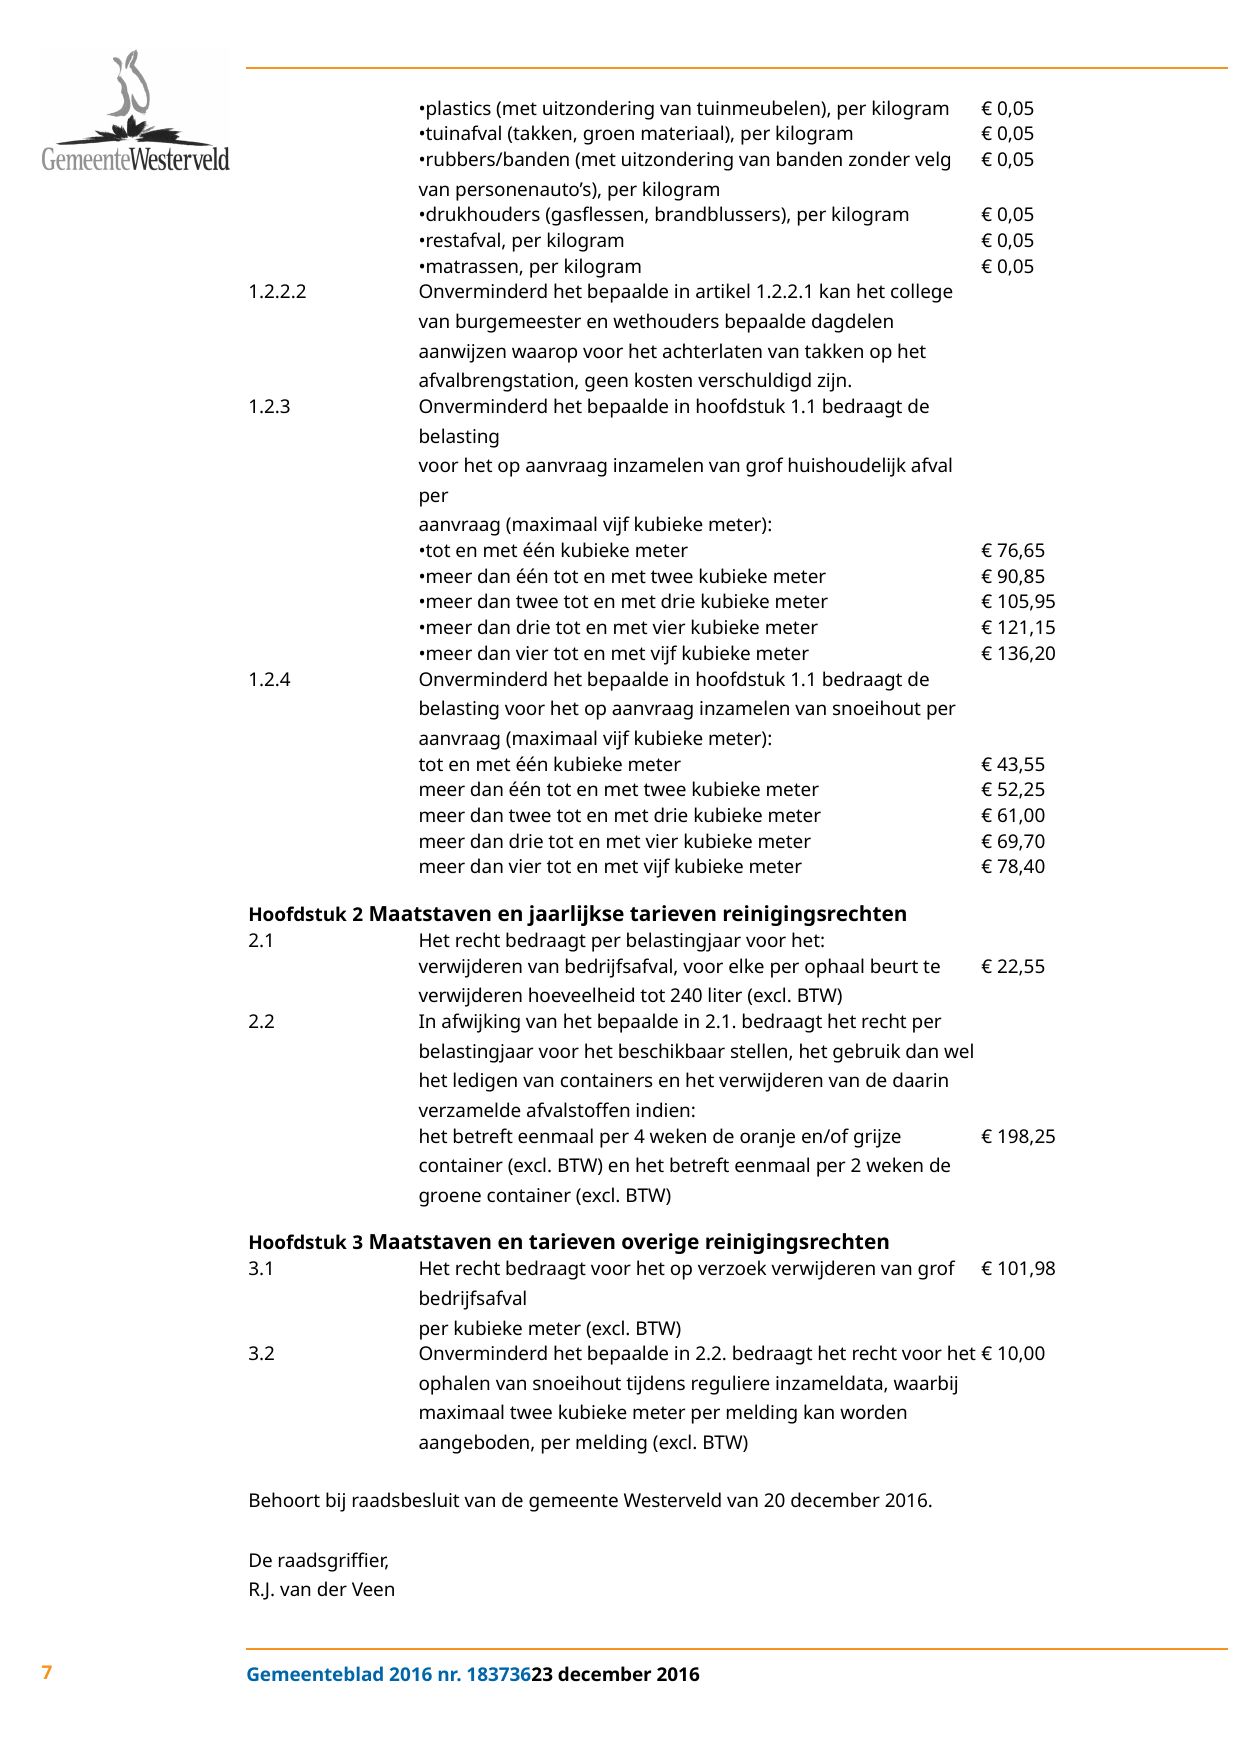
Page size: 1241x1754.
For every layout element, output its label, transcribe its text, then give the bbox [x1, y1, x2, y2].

table_cell € 0,05 [981, 202, 1152, 227]
text Hoofdstuk 2 Maatstaven en jaarlijkse tarieven reinigingsrechten [248, 899, 1152, 927]
table_cell € 22,55 [981, 953, 1152, 1008]
table_cell € 52,25 [981, 777, 1152, 802]
table_cell In afwijking van het bepaalde in 2.1. bedraagt het recht per belastingjaar voor het beschikbaar stellen, het gebruik dan wel het ledigen van containers en het verwijderen van de daarin verzamelde afvalstoffen indien: [418, 1008, 981, 1123]
table_cell •meer dan vier tot en met vijf kubieke meter [418, 640, 981, 666]
table_cell 1.2.4 [248, 666, 418, 751]
table_cell •tot en met één kubieke meter [418, 537, 981, 563]
table_cell 3.2 [248, 1340, 418, 1455]
table_cell •tuinafval (takken, groen materiaal), per kilogram [418, 121, 981, 146]
table_cell 1.2.3 [248, 393, 418, 537]
table_cell [248, 953, 418, 1008]
text De raadsgriffier, [248, 1547, 1152, 1573]
table_cell [248, 202, 418, 227]
table_cell Onverminderd het bepaalde in hoofdstuk 1.1 bedraagt de belasting voor het op aanvraag inzamelen van snoeihout per aanvraag (maximaal vijf kubieke meter): [418, 666, 981, 751]
table_cell Onverminderd het bepaalde in hoofdstuk 1.1 bedraagt de belasting voor het op aanvraag inzamelen van grof huishoudelijk afval per aanvraag (maximaal vijf kubieke meter): [418, 393, 981, 537]
table_cell meer dan vier tot en met vijf kubieke meter [418, 854, 981, 879]
table_header 2.1 [248, 927, 418, 953]
table_cell •drukhouders (gasflessen, brandblussers), per kilogram [418, 202, 981, 227]
table_cell Onverminderd het bepaalde in 2.2. bedraagt het recht voor het ophalen van snoeihout tijdens reguliere inzameldata, waarbij maximaal twee kubieke meter per melding kan worden aangeboden, per melding (excl. BTW) [418, 1340, 981, 1455]
table_cell € 76,65 [981, 537, 1152, 563]
table_cell € 0,05 [981, 253, 1152, 279]
table_cell € 0,05 [981, 146, 1152, 202]
table_cell •meer dan drie tot en met vier kubieke meter [418, 615, 981, 640]
table_cell € 10,00 [981, 1340, 1152, 1455]
table_cell •matrassen, per kilogram [418, 253, 981, 279]
text R.J. van der Veen [248, 1576, 1152, 1602]
text Hoofdstuk 3 Maatstaven en tarieven overige reinigingsrechten [248, 1227, 1152, 1255]
table_cell meer dan één tot en met twee kubieke meter [418, 777, 981, 802]
table_cell •plastics (met uitzondering van tuinmeubelen), per kilogram [418, 95, 981, 121]
table_cell € 0,05 [981, 227, 1152, 253]
table_cell [248, 1123, 418, 1208]
table_cell € 198,25 [981, 1123, 1152, 1208]
picture [41, 47, 231, 172]
table_cell •rubbers/banden (met uitzondering van banden zonder velg van personenauto’s), per kilogram [418, 146, 981, 202]
table_header 3.1 [248, 1256, 418, 1340]
text Behoort bij raadsbesluit van de gemeente Westerveld van 20 december 2016. [248, 1488, 1152, 1513]
table_header € 101,98 [981, 1256, 1152, 1340]
table_cell [248, 95, 418, 121]
table_cell € 61,00 [981, 802, 1152, 828]
table_cell meer dan twee tot en met drie kubieke meter [418, 802, 981, 828]
table_cell meer dan drie tot en met vier kubieke meter [418, 828, 981, 854]
table_cell •meer dan één tot en met twee kubieke meter [418, 563, 981, 589]
table_cell [248, 146, 418, 202]
table_cell € 69,70 [981, 828, 1152, 854]
table_cell het betreft eenmaal per 4 weken de oranje en/of grijze container (excl. BTW) en het betreft eenmaal per 2 weken de groene container (excl. BTW) [418, 1123, 981, 1208]
table_cell [981, 393, 1152, 537]
table_cell € 90,85 [981, 563, 1152, 589]
table_cell 1.2.2.2 [248, 279, 418, 393]
table_cell € 43,55 [981, 751, 1152, 777]
table_cell [248, 854, 418, 879]
table_cell [248, 121, 418, 146]
table_cell •restafval, per kilogram [418, 227, 981, 253]
table_cell € 105,95 [981, 589, 1152, 614]
table_cell tot en met één kubieke meter [418, 751, 981, 777]
table_header [981, 927, 1152, 953]
table_cell [248, 640, 418, 666]
table_cell € 136,20 [981, 640, 1152, 666]
table_cell € 78,40 [981, 854, 1152, 879]
table_header Het recht bedraagt voor het op verzoek verwijderen van grof bedrijfsafval per kubieke meter (excl. BTW) [418, 1256, 981, 1340]
table_cell [248, 537, 418, 563]
table_cell [248, 777, 418, 802]
table_cell [981, 666, 1152, 751]
table_cell Onverminderd het bepaalde in artikel 1.2.2.1 kan het college van burgemeester en wethouders bepaalde dagdelen aanwijzen waarop voor het achterlaten van takken op het afvalbrengstation, geen kosten verschuldigd zijn. [418, 279, 981, 393]
table_cell [248, 589, 418, 614]
table_cell [248, 802, 418, 828]
table_cell [248, 227, 418, 253]
table_cell [248, 751, 418, 777]
table_cell 2.2 [248, 1008, 418, 1123]
table_header Het recht bedraagt per belastingjaar voor het: [418, 927, 981, 953]
table_cell € 0,05 [981, 95, 1152, 121]
table_cell •meer dan twee tot en met drie kubieke meter [418, 589, 981, 614]
table_cell [981, 279, 1152, 393]
table_cell [248, 253, 418, 279]
table_cell € 0,05 [981, 121, 1152, 146]
table_cell [248, 828, 418, 854]
table_cell [981, 1008, 1152, 1123]
table_cell [248, 563, 418, 589]
table_cell € 121,15 [981, 615, 1152, 640]
table_cell [248, 615, 418, 640]
table_cell verwijderen van bedrijfsafval, voor elke per ophaal beurt te verwijderen hoeveelheid tot 240 liter (excl. BTW) [418, 953, 981, 1008]
